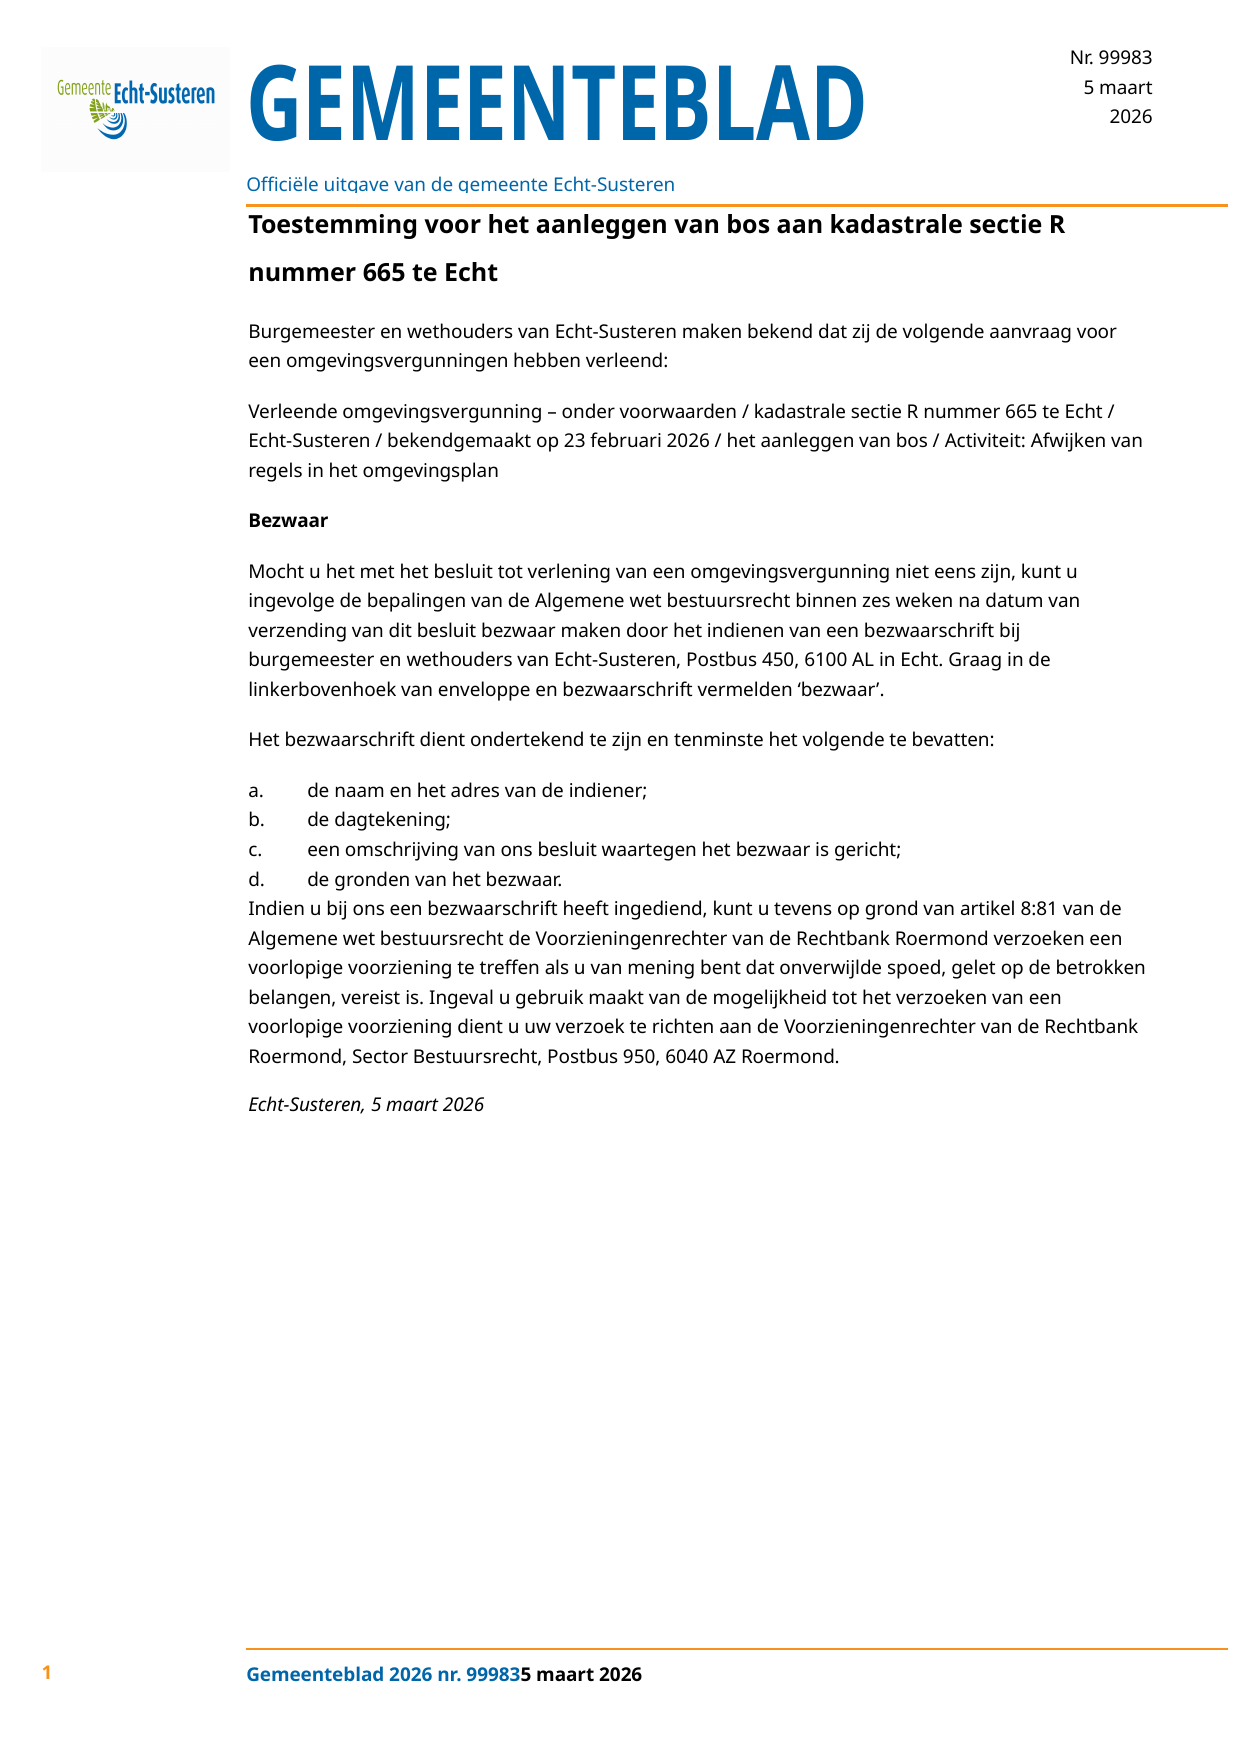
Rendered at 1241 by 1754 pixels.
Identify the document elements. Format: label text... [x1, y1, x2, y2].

text Het bezwaarschrift dient ondertekend te zijn en tenminste het volgende te bevatten: [248, 727, 1152, 752]
list de naam en het adres van de indiener; [248, 777, 1152, 803]
text Echt-Susteren, 5 maart 2026 [248, 1091, 1152, 1117]
text Indien u bij ons een bezwaarschrift heeft ingediend, kunt u tevens op grond van artikel 8:81 van de Algemene wet bestuursrecht de Voorzieningenrechter van de Rechtbank Roermond verzoeken een voorlopige voorziening te treffen als u van mening bent dat onverwijlde spoed, gelet op de betrokken belangen, vereist is. Ingeval u gebruik maakt van de mogelijkheid tot het verzoeken van een voorlopige voorziening dient u uw verzoek te richten aan de Voorzieningenrechter van de Rechtbank Roermond, Sector Bestuursrecht, Postbus 950, 6040 AZ Roermond. [248, 895, 1152, 1069]
text Mocht u het met het besluit tot verlening van een omgevingsvergunning niet eens zijn, kunt u ingevolge de bepalingen van de Algemene wet bestuursrecht binnen zes weken na datum van verzending van dit besluit bezwaar maken door het indienen van een bezwaarschrift bij burgemeester en wethouders van Echt-Susteren, Postbus 450, 6100 AL in Echt. Graag in de linkerbovenhoek van enveloppe en bezwaarschrift vermelden ‘bezwaar’. [248, 558, 1152, 702]
text Verleende omgevingsvergunning – onder voorwaarden / kadastrale sectie R nummer 665 te Echt / Echt-Susteren / bekendgemaakt op 23 februari 2026 / het aanleggen van bos / Activiteit: Afwijken van regels in het omgevingsplan [248, 398, 1152, 483]
list de gronden van het bezwaar. [248, 866, 1152, 892]
text Bezwaar [248, 507, 1152, 533]
list een omschrijving van ons besluit waartegen het bezwaar is gericht; [248, 836, 1152, 862]
text Burgemeester en wethouders van Echt-Susteren maken bekend dat zij de volgende aanvraag voor een omgevingsvergunningen hebben verleend: [248, 318, 1152, 373]
picture [41, 47, 231, 172]
text Toestemming voor het aanleggen van bos aan kadastrale sectie R nummer 665 te Echt [248, 207, 1152, 288]
list de dagtekening; [248, 807, 1152, 832]
